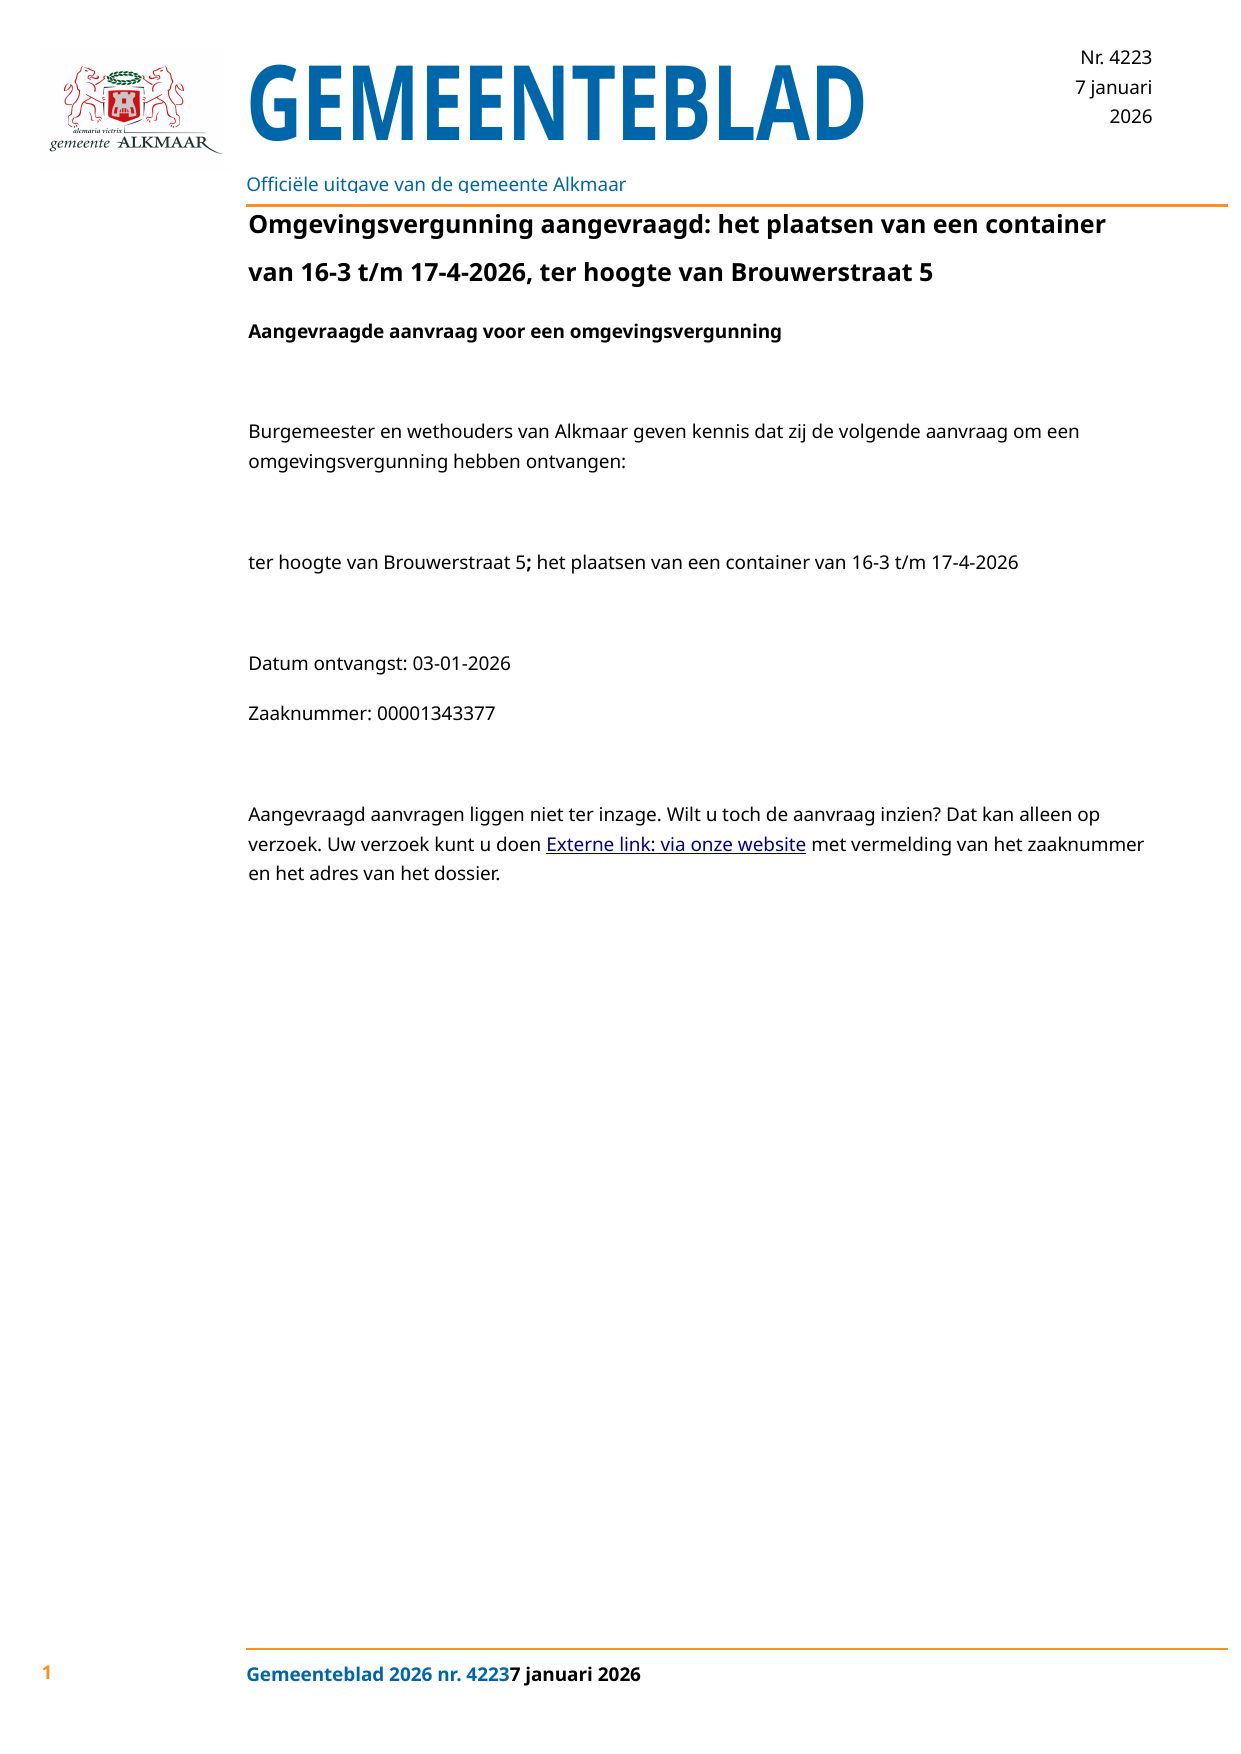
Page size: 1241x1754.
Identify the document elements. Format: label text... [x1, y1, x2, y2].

picture [41, 47, 231, 172]
text Burgemeester en wethouders van Alkmaar geven kennis dat zij de volgende aanvraag om een omgevingsvergunning hebben ontvangen: [248, 419, 1152, 474]
text Aangevraagde aanvraag voor een omgevingsvergunning [248, 318, 1152, 344]
text Aangevraagd aanvragen liggen niet ter inzage. Wilt u toch de aanvraag inzien? Dat kan alleen op verzoek. Uw verzoek kunt u doen Externe link: via onze website met vermelding van het zaaknummer en het adres van het dossier. [248, 801, 1152, 886]
text Datum ontvangst: 03-01-2026 [248, 650, 1152, 676]
text Omgevingsvergunning aangevraagd: het plaatsen van een container van 16-3 t/m 17-4-2026, ter hoogte van Brouwerstraat 5 [248, 207, 1152, 288]
text ter hoogte van Brouwerstraat 5; het plaatsen van een container van 16-3 t/m 17-4-2026 [248, 549, 1152, 575]
text Zaaknummer: 00001343377 [248, 700, 1152, 726]
